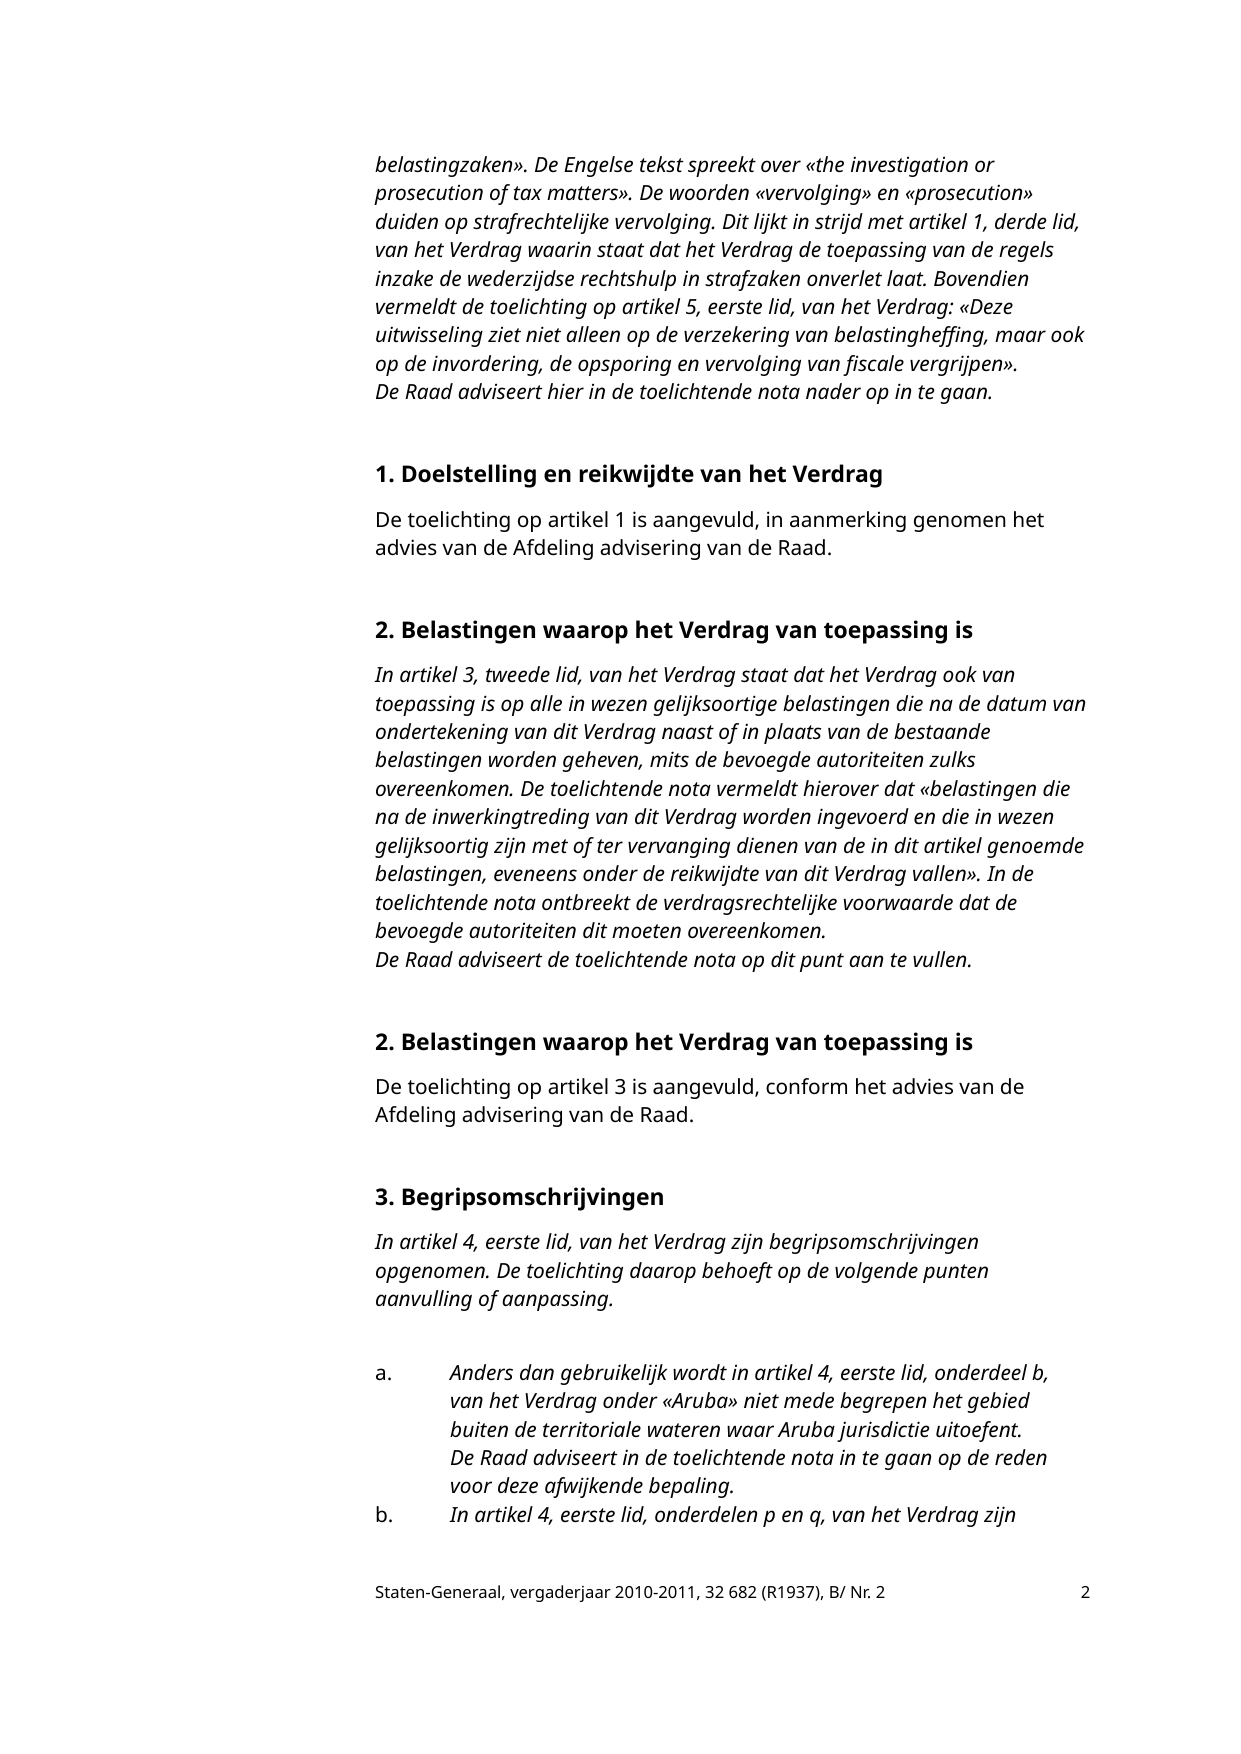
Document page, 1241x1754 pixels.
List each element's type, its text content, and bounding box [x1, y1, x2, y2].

subtitle 2. Belastingen waarop het Verdrag van toepassing is [375, 614, 1090, 645]
subtitle 3. Begripsomschrijvingen [375, 1181, 1090, 1212]
list De Raad adviseert in de toelichtende nota in te gaan op de reden voor deze afwijkende bepaling. [375, 1443, 1090, 1500]
text De toelichting op artikel 1 is aangevuld, in aanmerking genomen het advies van de Afdeling advisering van de Raad. [375, 505, 1090, 562]
text belastingzaken». De Engelse tekst spreekt over «the investigation or prosecution of tax matters». De woorden «vervolging» en «prosecution» duiden op strafrechtelijke vervolging. Dit lijkt in strijd met artikel 1, derde lid, van het Verdrag waarin staat dat het Verdrag de toepassing van de regels inzake de wederzijdse rechtshulp in strafzaken onverlet laat. Bovendien vermeldt de toelichting op artikel 5, eerste lid, van het Verdrag: «Deze uitwisseling ziet niet alleen op de verzekering van belastingheffing, maar ook op de invordering, de opsporing en vervolging van fiscale vergrijpen». [375, 150, 1090, 377]
text De Raad adviseert hier in de toelichtende nota nader op in te gaan. [375, 377, 1090, 406]
text De toelichting op artikel 3 is aangevuld, conform het advies van de Afdeling advisering van de Raad. [375, 1072, 1090, 1129]
subtitle 1. Doelstelling en reikwijdte van het Verdrag [375, 458, 1090, 490]
text De Raad adviseert de toelichtende nota op dit punt aan te vullen. [375, 945, 1090, 973]
list In artikel 4, eerste lid, onderdelen p en q, van het Verdrag zijn [375, 1500, 1090, 1528]
list Anders dan gebruikelijk wordt in artikel 4, eerste lid, onderdeel b, van het Verdrag onder «Aruba» niet mede begrepen het gebied buiten de territoriale wateren waar Aruba jurisdictie uitoefent. [375, 1358, 1090, 1443]
subtitle 2. Belastingen waarop het Verdrag van toepassing is [375, 1026, 1090, 1057]
text In artikel 4, eerste lid, van het Verdrag zijn begripsomschrijvingen opgenomen. De toelichting daarop behoeft op de volgende punten aanvulling of aanpassing. [375, 1227, 1090, 1313]
text In artikel 3, tweede lid, van het Verdrag staat dat het Verdrag ook van toepassing is op alle in wezen gelijksoortige belastingen die na de datum van ondertekening van dit Verdrag naast of in plaats van de bestaande belastingen worden geheven, mits de bevoegde autoriteiten zulks overeenkomen. De toelichtende nota vermeldt hierover dat «belastingen die na de inwerkingtreding van dit Verdrag worden ingevoerd en die in wezen gelijksoortig zijn met of ter vervanging dienen van de in dit artikel genoemde belastingen, eveneens onder de reikwijdte van dit Verdrag vallen». In de toelichtende nota ontbreekt de verdragsrechtelijke voorwaarde dat de bevoegde autoriteiten dit moeten overeenkomen. [375, 660, 1090, 945]
